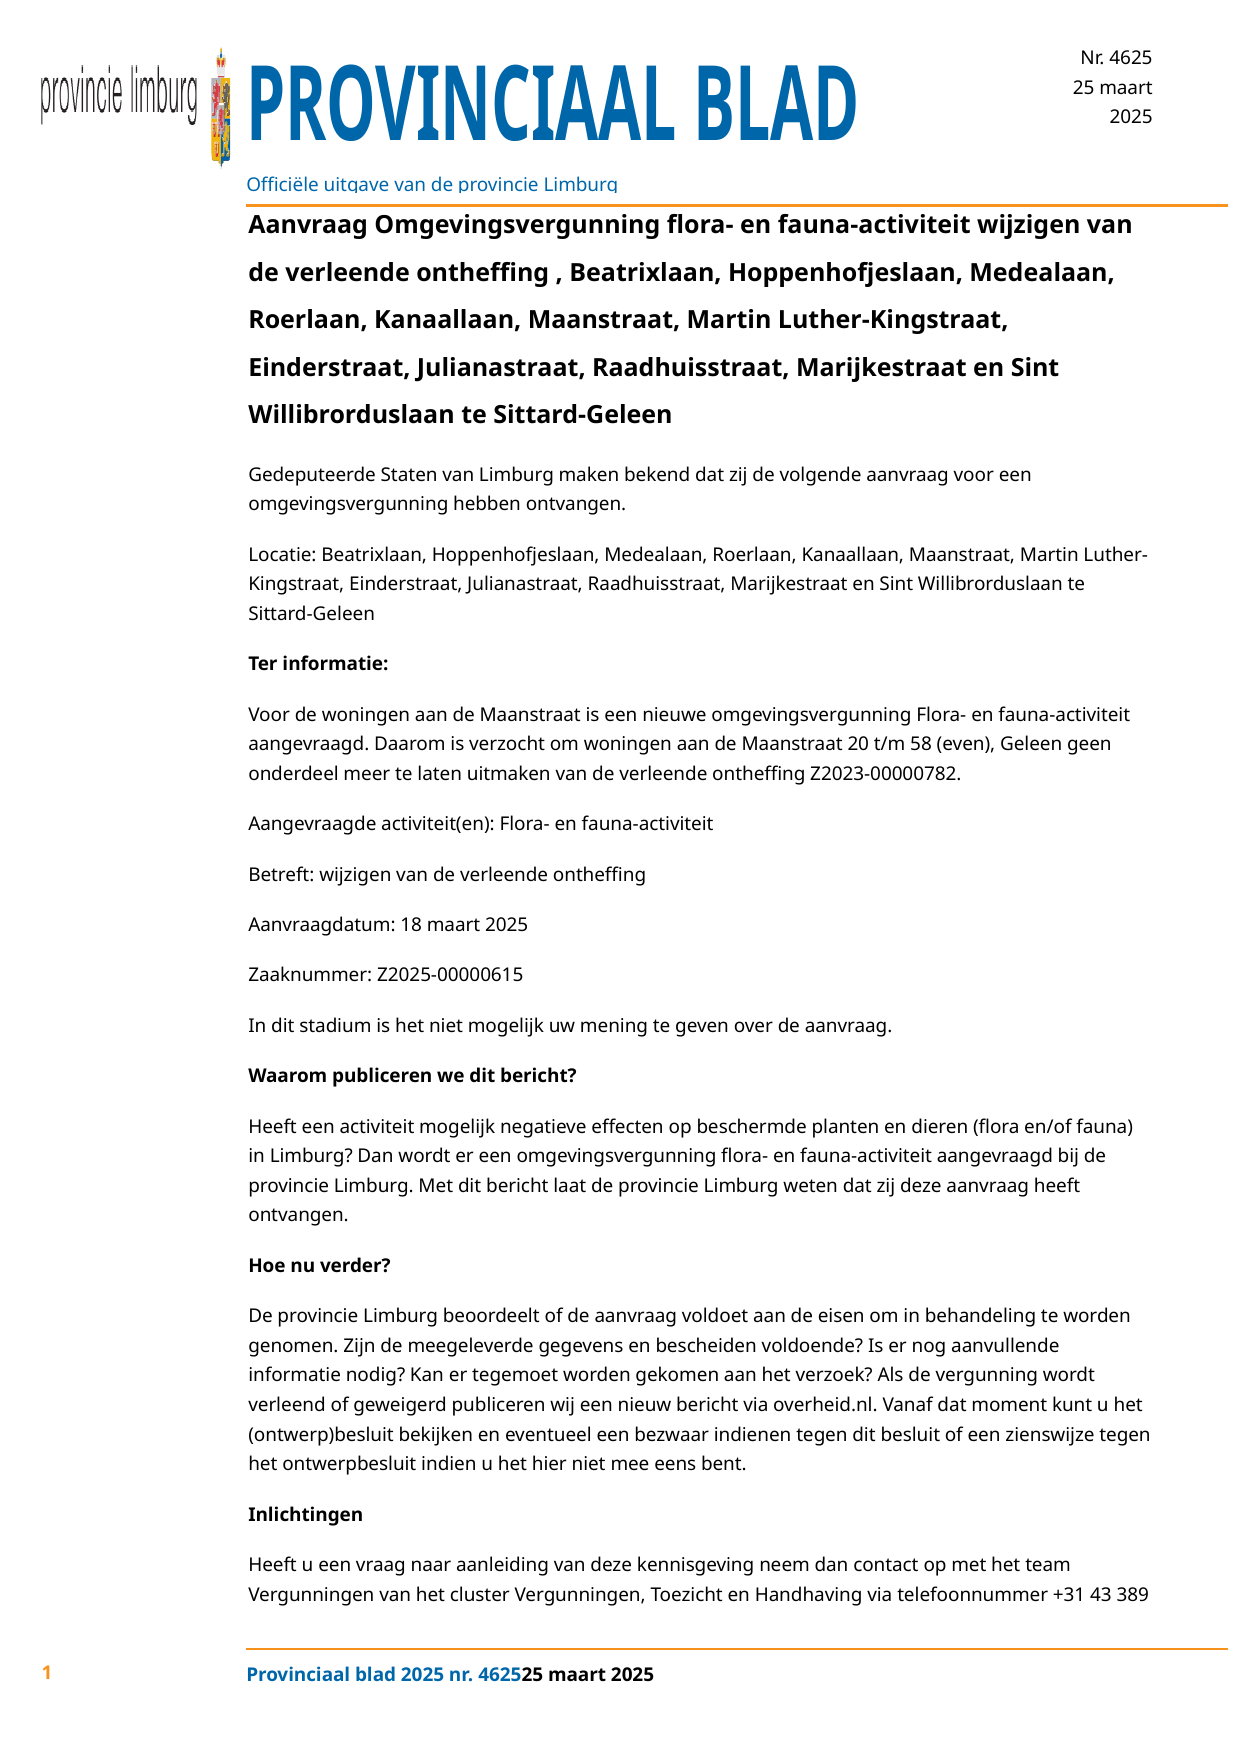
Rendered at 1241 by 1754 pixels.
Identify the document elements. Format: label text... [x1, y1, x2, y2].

text Aanvraagdatum: 18 maart 2025 [248, 911, 1152, 937]
text Heeft u een vraag naar aanleiding van deze kennisgeving neem dan contact op met het team Vergunningen van het cluster Vergunningen, Toezicht en Handhaving via telefoonnummer +31 43 389 [248, 1551, 1152, 1606]
text Inlichtingen [248, 1501, 1152, 1526]
text Zaaknummer: Z2025-00000615 [248, 962, 1152, 987]
text Hoe nu verder? [248, 1252, 1152, 1278]
text In dit stadium is het niet mogelijk uw mening te geven over de aanvraag. [248, 1012, 1152, 1038]
text Locatie: Beatrixlaan, Hoppenhofjeslaan, Medealaan, Roerlaan, Kanaallaan, Maanstraat, Martin Luther-Kingstraat, Einderstraat, Julianastraat, Raadhuisstraat, Marijkestraat en Sint Willibrorduslaan te Sittard-Geleen [248, 541, 1152, 626]
text Aanvraag Omgevingsvergunning flora- en fauna-activiteit wijzigen van de verleende ontheffing , Beatrixlaan, Hoppenhofjeslaan, Medealaan, Roerlaan, Kanaallaan, Maanstraat, Martin Luther-Kingstraat, Einderstraat, Julianastraat, Raadhuisstraat, Marijkestraat en Sint Willibrorduslaan te Sittard-Geleen [248, 207, 1152, 431]
text De provincie Limburg beoordeelt of de aanvraag voldoet aan de eisen om in behandeling te worden genomen. Zijn de meegeleverde gegevens en bescheiden voldoende? Is er nog aanvullende informatie nodig? Kan er tegemoet worden gekomen aan het verzoek? Als de vergunning wordt verleend of geweigerd publiceren wij een nieuw bericht via overheid.nl. Vanaf dat moment kunt u het (ontwerp)besluit bekijken en eventueel een bezwaar indienen tegen dit besluit of een zienswijze tegen het ontwerpbesluit indien u het hier niet mee eens bent. [248, 1302, 1152, 1476]
text Aangevraagde activiteit(en): Flora- en fauna-activiteit [248, 810, 1152, 836]
text Voor de woningen aan de Maanstraat is een nieuwe omgevingsvergunning Flora- en fauna-activiteit aangevraagd. Daarom is verzocht om woningen aan de Maanstraat 20 t/m 58 (even), Geleen geen onderdeel meer te laten uitmaken van de verleende ontheffing Z2023-00000782. [248, 701, 1152, 786]
picture [41, 47, 231, 172]
text Gedeputeerde Staten van Limburg maken bekend dat zij de volgende aanvraag voor een omgevingsvergunning hebben ontvangen. [248, 461, 1152, 516]
text Betreft: wijzigen van de verleende ontheffing [248, 861, 1152, 886]
text Ter informatie: [248, 650, 1152, 676]
text Waarom publiceren we dit bericht? [248, 1062, 1152, 1088]
text Heeft een activiteit mogelijk negatieve effecten op beschermde planten en dieren (flora en/of fauna) in Limburg? Dan wordt er een omgevingsvergunning flora- en fauna-activiteit aangevraagd bij de provincie Limburg. Met dit bericht laat de provincie Limburg weten dat zij deze aanvraag heeft ontvangen. [248, 1113, 1152, 1227]
